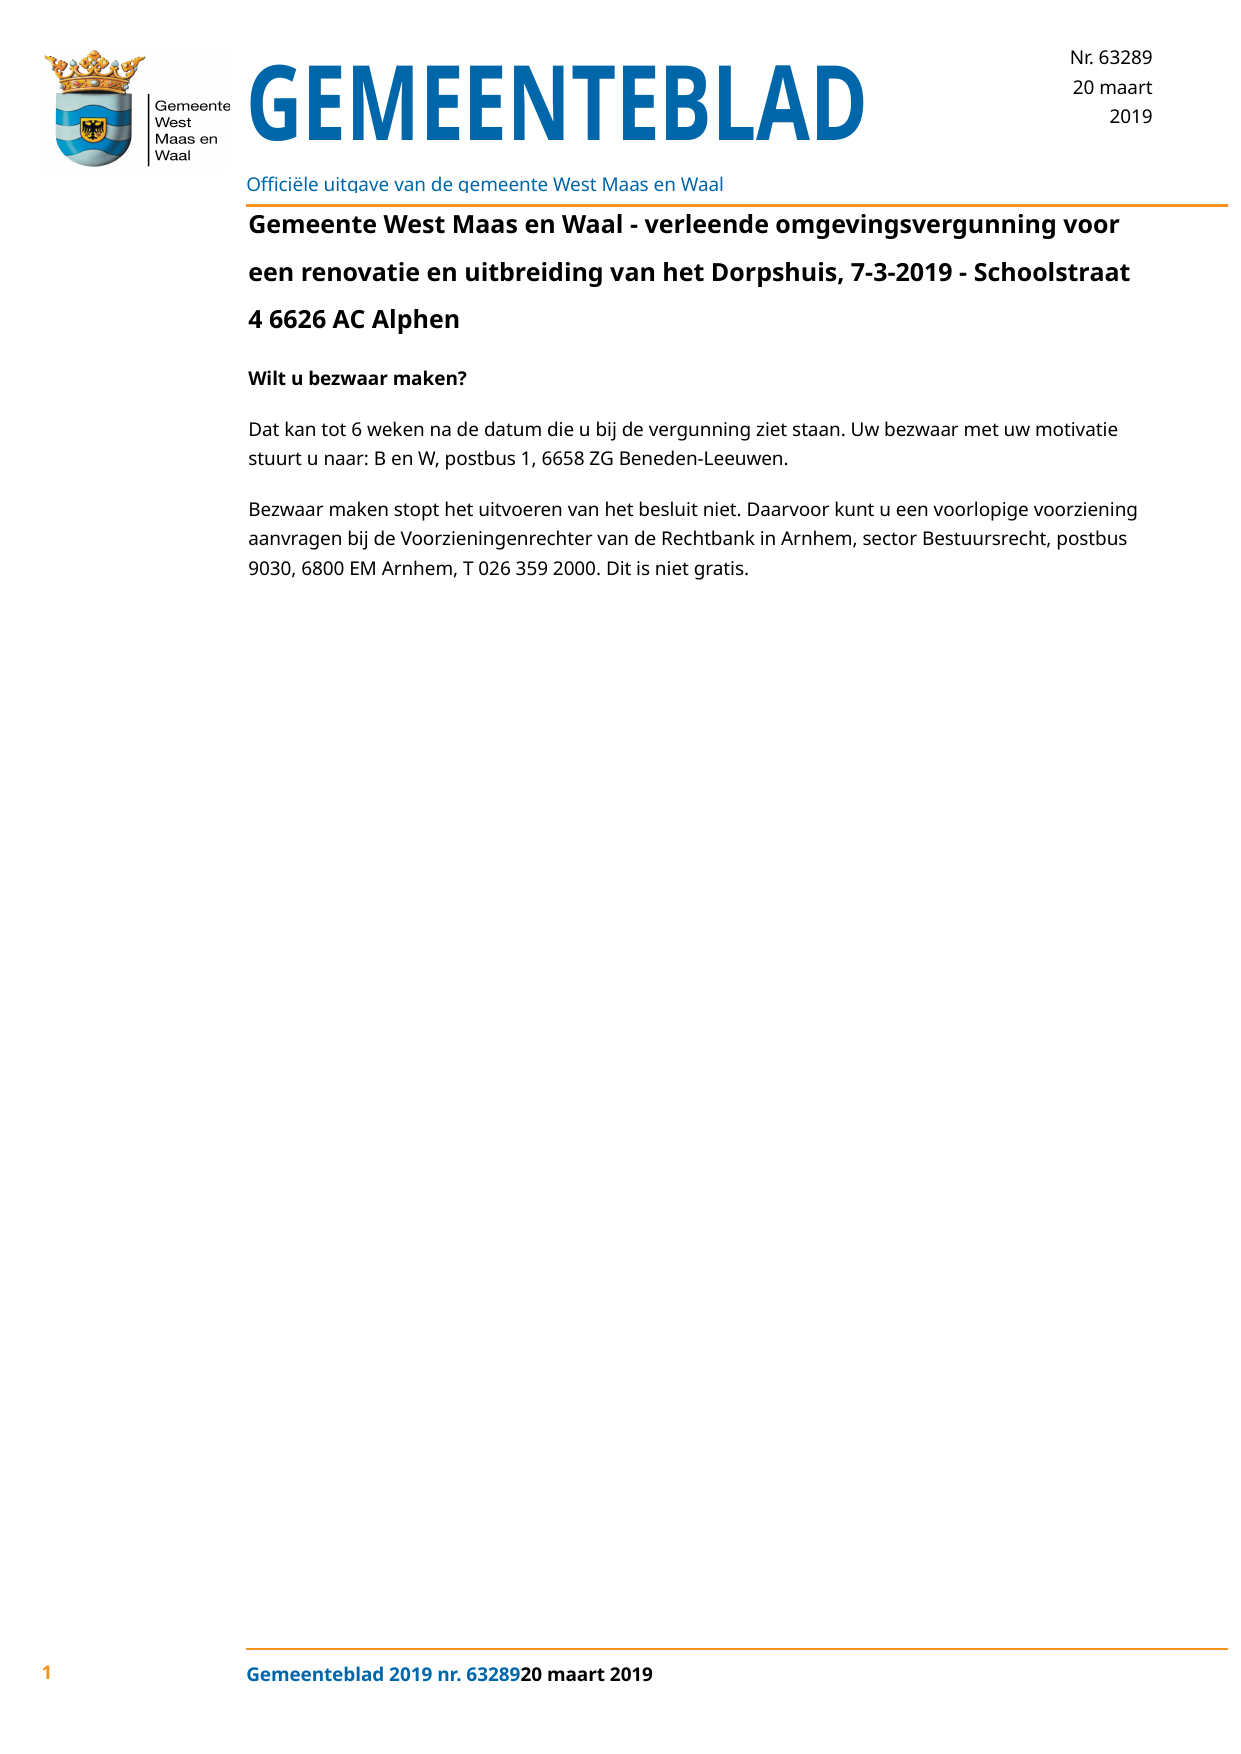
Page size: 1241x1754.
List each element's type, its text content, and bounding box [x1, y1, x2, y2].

text Dat kan tot 6 weken na de datum die u bij de vergunning ziet staan. Uw bezwaar met uw motivatie stuurt u naar: B en W, postbus 1, 6658 ZG Beneden-Leeuwen. [248, 416, 1152, 471]
text Gemeente West Maas en Waal - verleende omgevingsvergunning voor een renovatie en uitbreiding van het Dorpshuis, 7-3-2019 - Schoolstraat 4 6626 AC Alphen [248, 207, 1152, 336]
text Wilt u bezwaar maken? [248, 366, 1152, 391]
text Bezwaar maken stopt het uitvoeren van het besluit niet. Daarvoor kunt u een voorlopige voorziening aanvragen bij de Voorzieningenrechter van de Rechtbank in Arnhem, sector Bestuursrecht, postbus 9030, 6800 EM Arnhem, T 026 359 2000. Dit is niet gratis. [248, 496, 1152, 581]
picture [41, 47, 231, 172]
